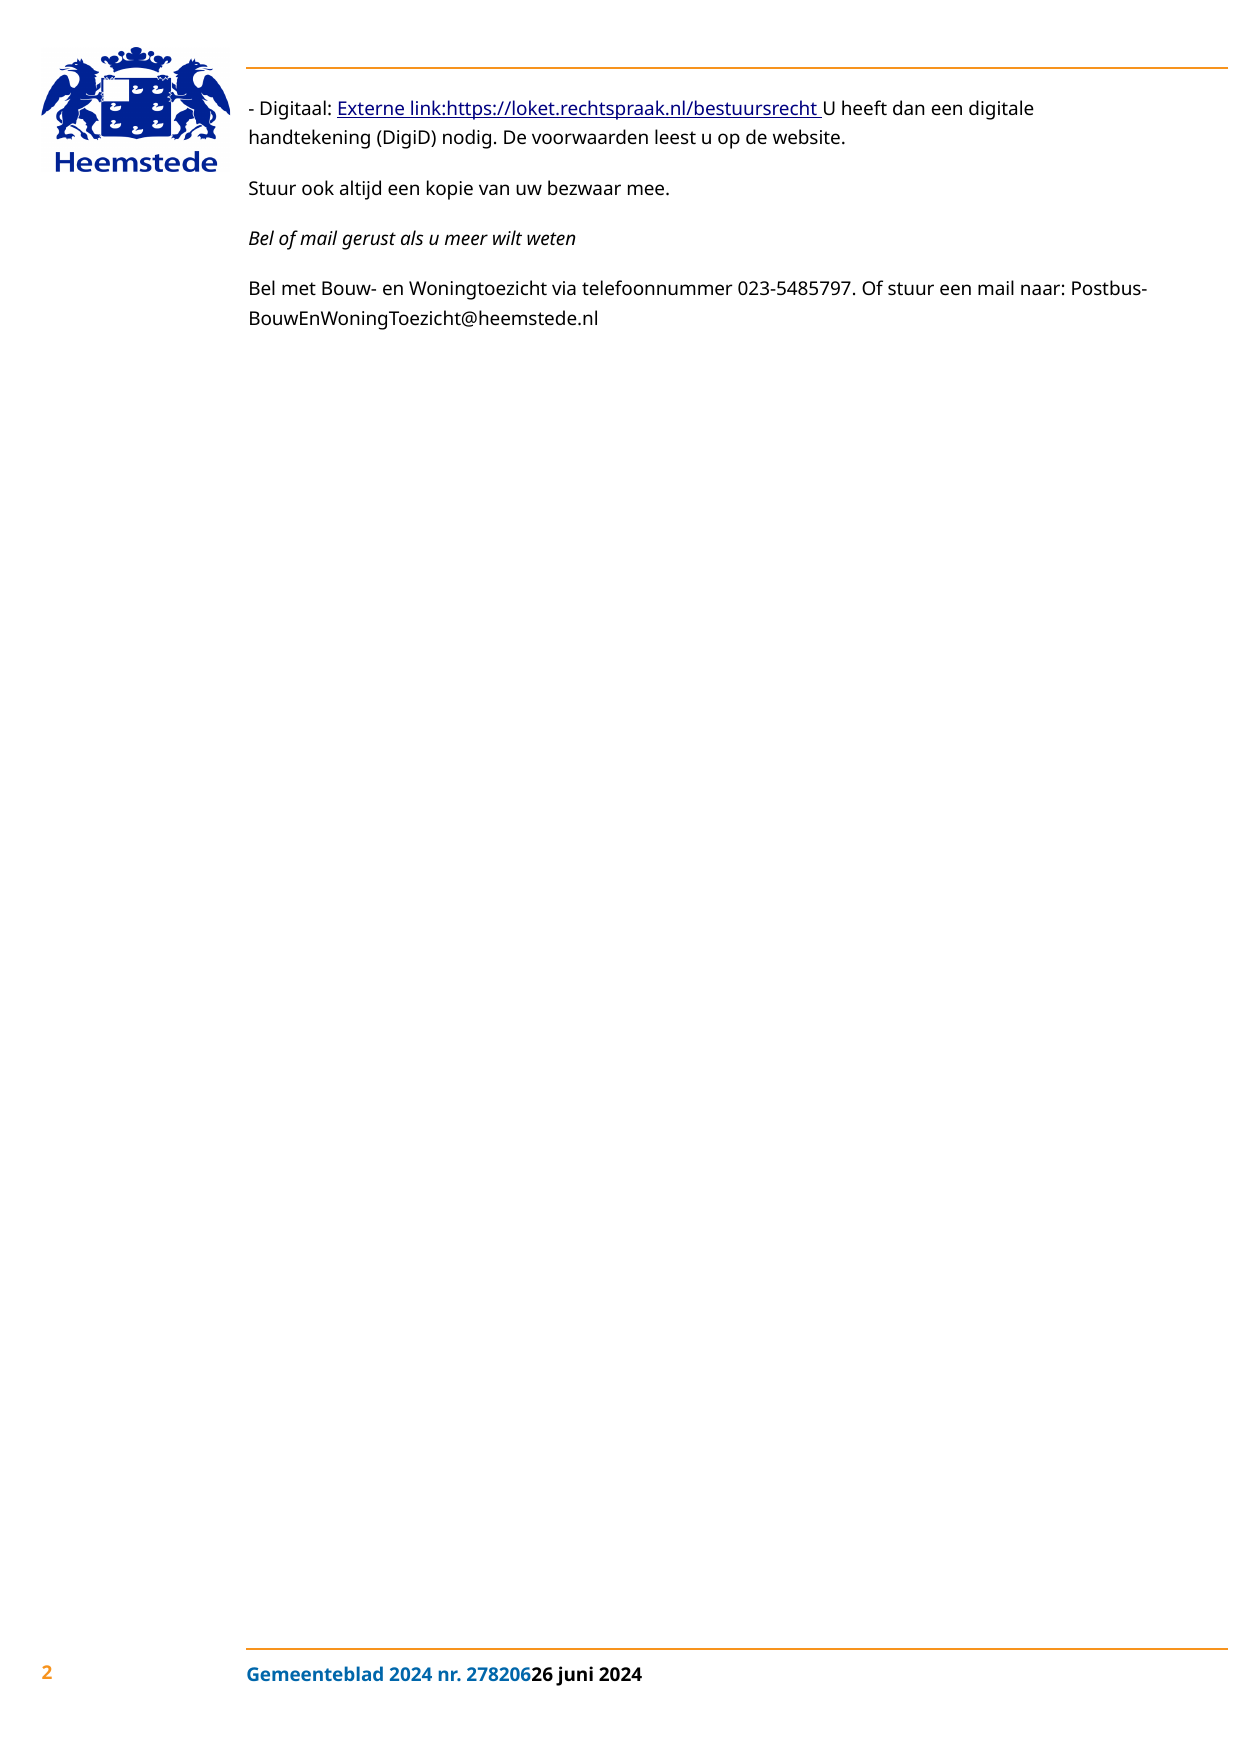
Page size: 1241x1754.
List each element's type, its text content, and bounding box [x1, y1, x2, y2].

text Stuur ook altijd een kopie van uw bezwaar mee. [248, 175, 1152, 201]
text Bel met Bouw- en Woningtoezicht via telefoonnummer 023-5485797. Of stuur een mail naar: Postbus-BouwEnWoningToezicht@heemstede.nl [248, 276, 1152, 331]
text - Digitaal: Externe link:https://loket.rechtspraak.nl/bestuursrecht U heeft dan een digitale handtekening (DigiD) nodig. De voorwaarden leest u op de website. [248, 95, 1152, 150]
picture [41, 47, 231, 172]
text Bel of mail gerust als u meer wilt weten [248, 225, 1152, 251]
